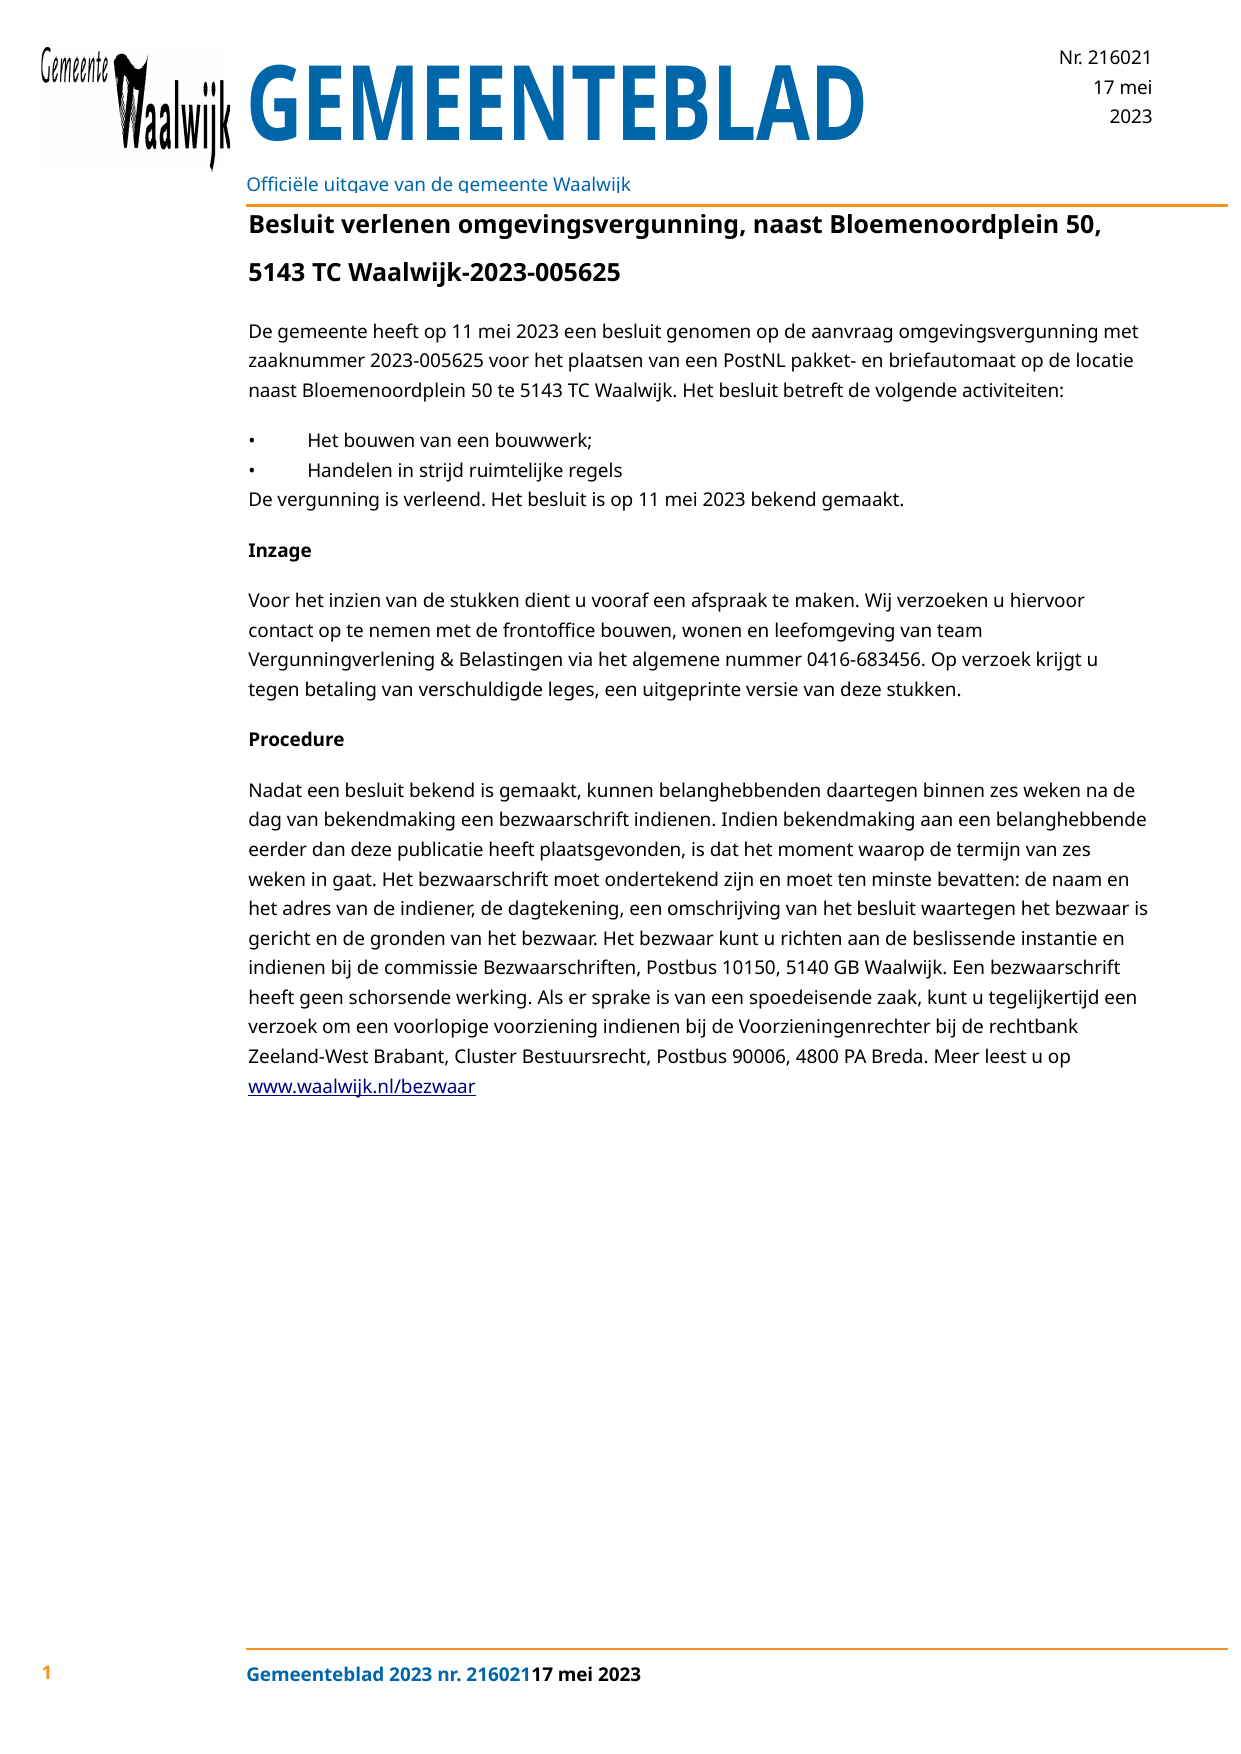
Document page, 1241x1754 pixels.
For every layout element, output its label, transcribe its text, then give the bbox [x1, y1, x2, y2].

text Procedure [248, 727, 1152, 752]
text Besluit verlenen omgevingsvergunning, naast Bloemenoordplein 50, 5143 TC Waalwijk-2023-005625 [248, 207, 1152, 288]
list Het bouwen van een bouwwerk; [248, 427, 1152, 453]
text Voor het inzien van de stukken dient u vooraf een afspraak te maken. Wij verzoeken u hiervoor contact op te nemen met de frontoffice bouwen, wonen en leefomgeving van team Vergunningverlening & Belastingen via het algemene nummer 0416-683456. Op verzoek krijgt u tegen betaling van verschuldigde leges, een uitgeprinte versie van deze stukken. [248, 587, 1152, 702]
text De gemeente heeft op 11 mei 2023 een besluit genomen op de aanvraag omgevingsvergunning met zaaknummer 2023-005625 voor het plaatsen van een PostNL pakket- en briefautomaat op de locatie naast Bloemenoordplein 50 te 5143 TC Waalwijk. Het besluit betreft de volgende activiteiten: [248, 318, 1152, 403]
list Handelen in strijd ruimtelijke regels [248, 457, 1152, 483]
text Inzage [248, 537, 1152, 563]
text Nadat een besluit bekend is gemaakt, kunnen belanghebbenden daartegen binnen zes weken na de dag van bekendmaking een bezwaarschrift indienen. Indien bekendmaking aan een belanghebbende eerder dan deze publicatie heeft plaatsgevonden, is dat het moment waarop de termijn van zes weken in gaat. Het bezwaarschrift moet ondertekend zijn en moet ten minste bevatten: de naam en het adres van de indiener, de dagtekening, een omschrijving van het besluit waartegen het bezwaar is gericht en de gronden van het bezwaar. Het bezwaar kunt u richten aan de beslissende instantie en indienen bij de commissie Bezwaarschriften, Postbus 10150, 5140 GB Waalwijk. Een bezwaarschrift heeft geen schorsende werking. Als er sprake is van een spoedeisende zaak, kunt u tegelijkertijd een verzoek om een voorlopige voorziening indienen bij de Voorzieningenrechter bij de rechtbank Zeeland-West Brabant, Cluster Bestuursrecht, Postbus 90006, 4800 PA Breda. Meer leest u op www.waalwijk.nl/bezwaar [248, 777, 1152, 1099]
picture [41, 47, 231, 172]
text De vergunning is verleend. Het besluit is op 11 mei 2023 bekend gemaakt. [248, 487, 1152, 512]
